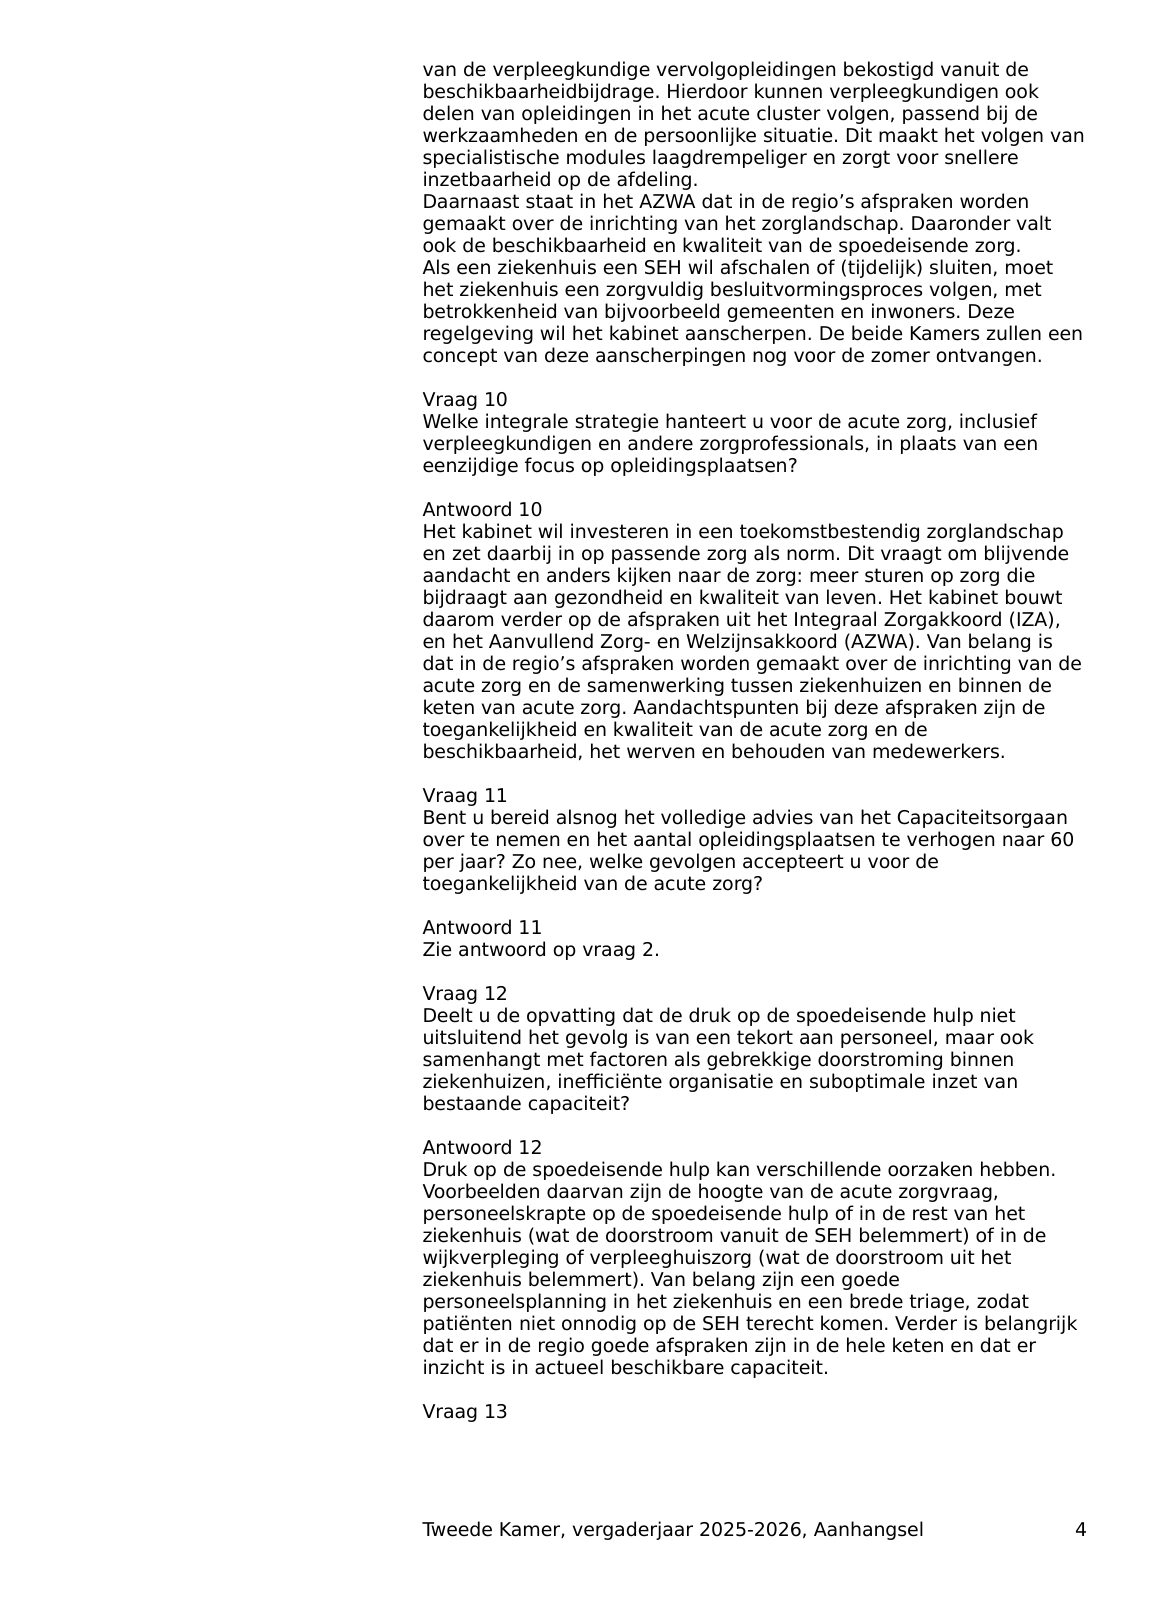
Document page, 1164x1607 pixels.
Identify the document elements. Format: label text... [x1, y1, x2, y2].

text van de verpleegkundige vervolgopleidingen bekostigd vanuit de beschikbaarheidbijdrage. Hierdoor kunnen verpleegkundigen ook delen van opleidingen in het acute cluster volgen, passend bij de werkzaamheden en de persoonlijke situatie. Dit maakt het volgen van specialistische modules laagdrempeliger en zorgt voor snellere inzetbaarheid op de afdeling. [422, 59, 1087, 191]
text Vraag 10 [422, 389, 1087, 411]
text Antwoord 10 [422, 499, 1087, 521]
text Vraag 12 [422, 983, 1087, 1005]
text Antwoord 12 [422, 1137, 1087, 1159]
text Welke integrale strategie hanteert u voor de acute zorg, inclusief verpleegkundigen en andere zorgprofessionals, in plaats van een eenzijdige focus op opleidingsplaatsen? [422, 411, 1087, 477]
text Zie antwoord op vraag 2. [422, 939, 1087, 961]
text Bent u bereid alsnog het volledige advies van het Capaciteitsorgaan over te nemen en het aantal opleidingsplaatsen te verhogen naar 60 per jaar? Zo nee, welke gevolgen accepteert u voor de toegankelijkheid van de acute zorg? [422, 807, 1087, 895]
text Vraag 13 [422, 1401, 1087, 1423]
text Daarnaast staat in het AZWA dat in de regio’s afspraken worden gemaakt over de inrichting van het zorglandschap. Daaronder valt ook de beschikbaarheid en kwaliteit van de spoedeisende zorg. [422, 191, 1087, 257]
text Vraag 11 [422, 785, 1087, 807]
text Het kabinet wil investeren in een toekomstbestendig zorglandschap en zet daarbij in op passende zorg als norm. Dit vraagt om blijvende aandacht en anders kijken naar de zorg: meer sturen op zorg die bijdraagt aan gezondheid en kwaliteit van leven. Het kabinet bouwt daarom verder op de afspraken uit het Integraal Zorgakkoord (IZA), en het Aanvullend Zorg- en Welzijnsakkoord (AZWA). Van belang is dat in de regio’s afspraken worden gemaakt over de inrichting van de acute zorg en de samenwerking tussen ziekenhuizen en binnen de keten van acute zorg. Aandachtspunten bij deze afspraken zijn de toegankelijkheid en kwaliteit van de acute zorg en de beschikbaarheid, het werven en behouden van medewerkers. [422, 521, 1087, 763]
text Druk op de spoedeisende hulp kan verschillende oorzaken hebben. Voorbeelden daarvan zijn de hoogte van de acute zorgvraag, personeelskrapte op de spoedeisende hulp of in de rest van het ziekenhuis (wat de doorstroom vanuit de SEH belemmert) of in de wijkverpleging of verpleeghuiszorg (wat de doorstroom uit het ziekenhuis belemmert). Van belang zijn een goede personeelsplanning in het ziekenhuis en een brede triage, zodat patiënten niet onnodig op de SEH terecht komen. Verder is belangrijk dat er in de regio goede afspraken zijn in de hele keten en dat er inzicht is in actueel beschikbare capaciteit. [422, 1159, 1087, 1379]
text Antwoord 11 [422, 917, 1087, 939]
text Als een ziekenhuis een SEH wil afschalen of (tijdelijk) sluiten, moet het ziekenhuis een zorgvuldig besluitvormingsproces volgen, met betrokkenheid van bijvoorbeeld gemeenten en inwoners. Deze regelgeving wil het kabinet aanscherpen. De beide Kamers zullen een concept van deze aanscherpingen nog voor de zomer ontvangen. [422, 257, 1087, 367]
text Deelt u de opvatting dat de druk op de spoedeisende hulp niet uitsluitend het gevolg is van een tekort aan personeel, maar ook samenhangt met factoren als gebrekkige doorstroming binnen ziekenhuizen, inefficiënte organisatie en suboptimale inzet van bestaande capaciteit? [422, 1005, 1087, 1115]
